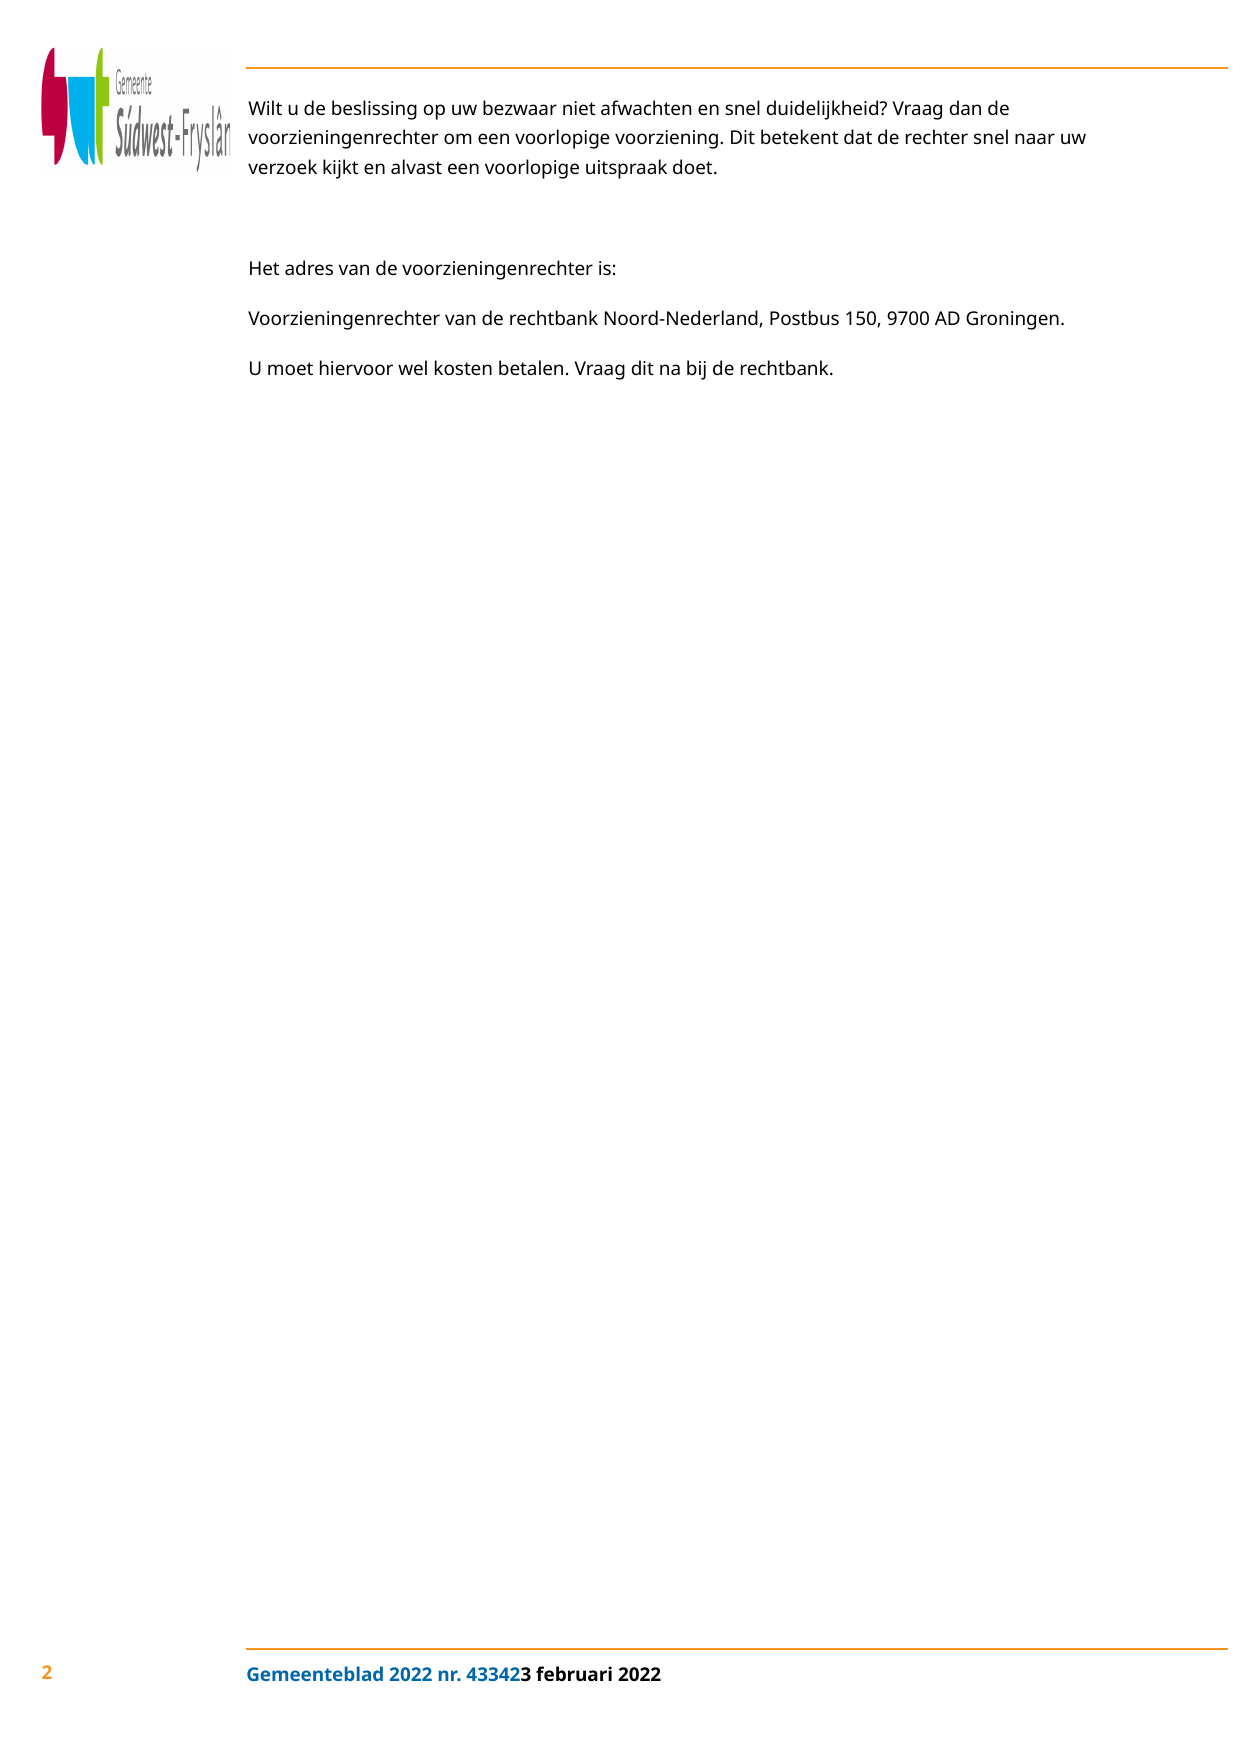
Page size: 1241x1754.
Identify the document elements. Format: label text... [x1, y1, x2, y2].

text Het adres van de voorzieningenrechter is: [248, 255, 1152, 281]
text Wilt u de beslissing op uw bezwaar niet afwachten en snel duidelijkheid? Vraag dan de voorzieningenrechter om een voorlopige voorziening. Dit betekent dat de rechter snel naar uw verzoek kijkt en alvast een voorlopige uitspraak doet. [248, 95, 1152, 180]
picture [41, 47, 231, 172]
text Voorzieningenrechter van de rechtbank Noord-Nederland, Postbus 150, 9700 AD Groningen. [248, 305, 1152, 331]
text U moet hiervoor wel kosten betalen. Vraag dit na bij de rechtbank. [248, 356, 1152, 381]
